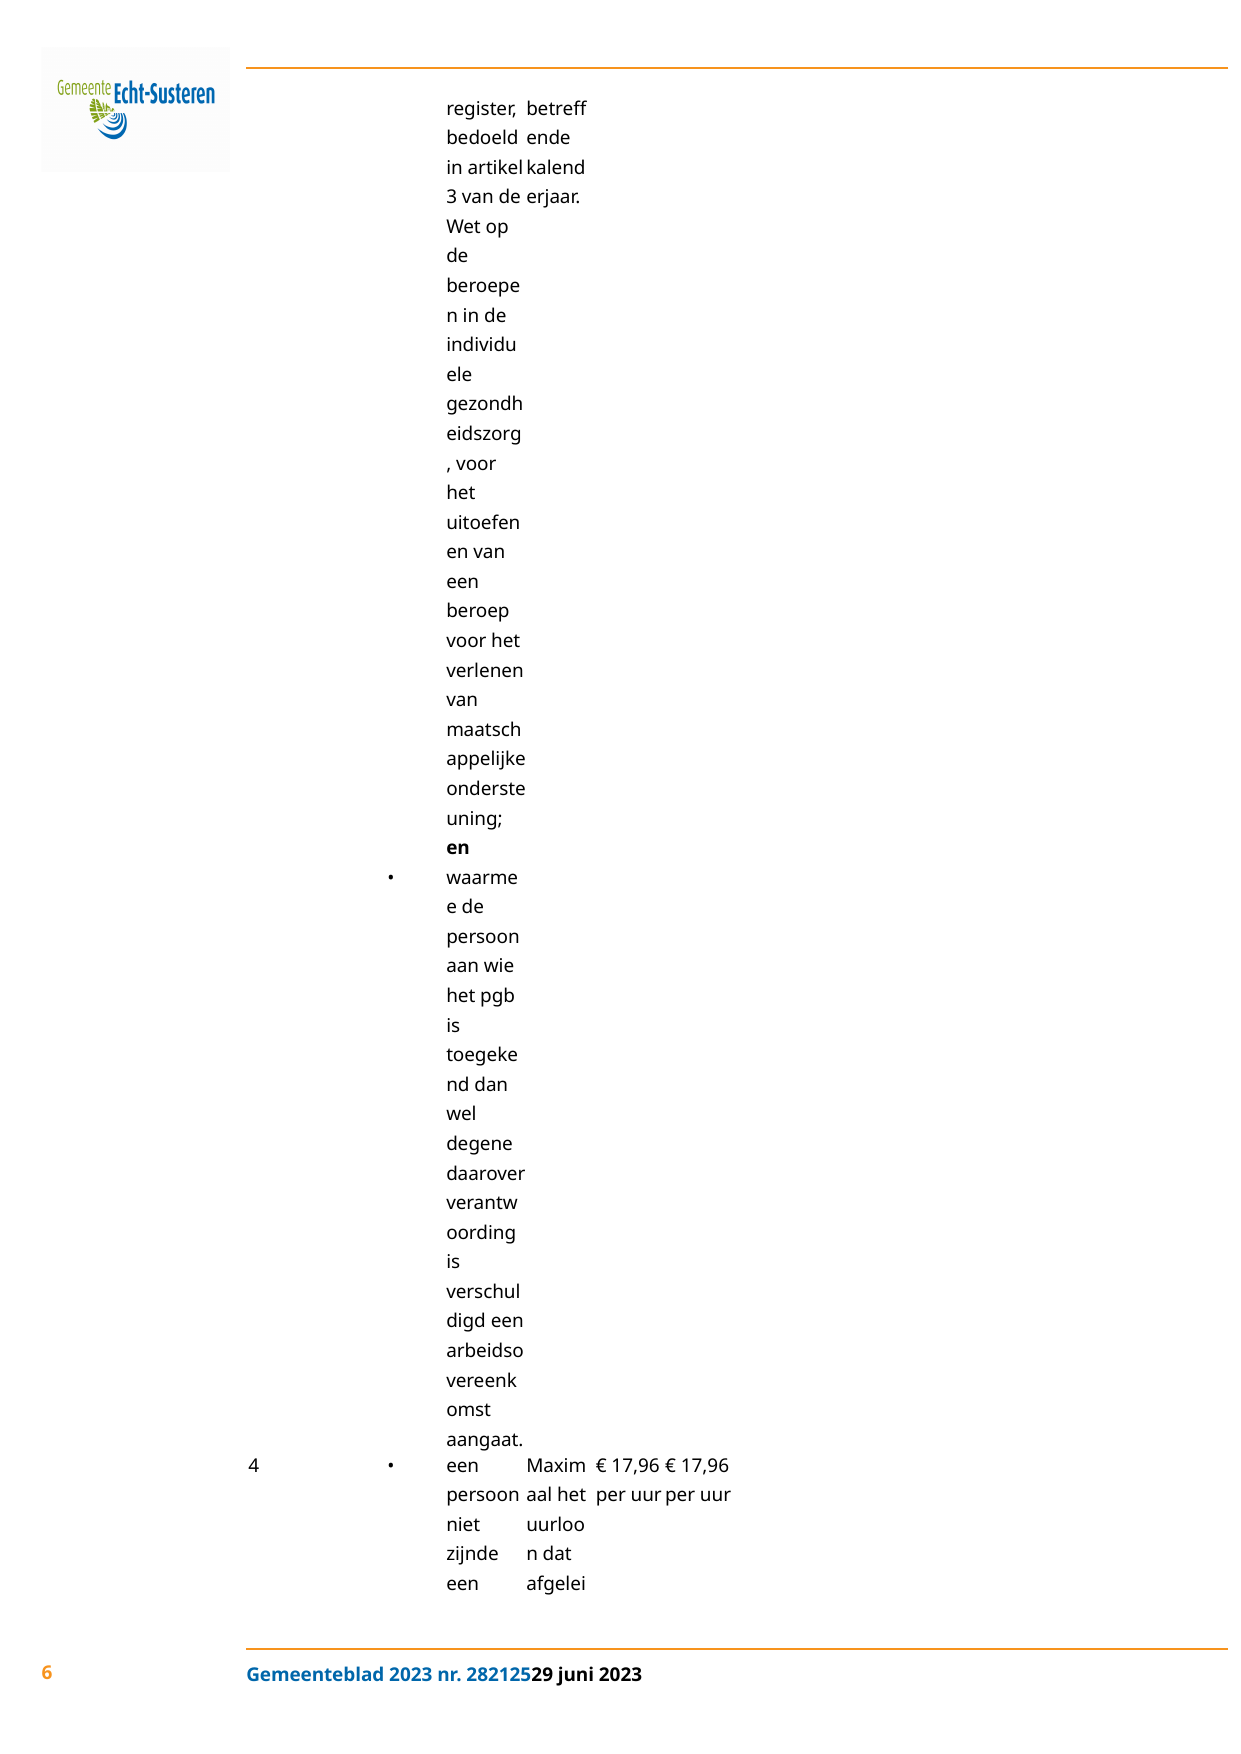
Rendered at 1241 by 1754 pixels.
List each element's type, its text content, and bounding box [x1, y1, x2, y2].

picture [41, 47, 231, 172]
table_cell een persoon niet zijnde een [387, 1452, 526, 1596]
table_cell [943, 95, 1013, 1452]
table_cell [318, 95, 387, 1452]
table_cell [804, 1452, 873, 1596]
table_cell [318, 1452, 387, 1596]
table_cell [1082, 95, 1152, 1452]
table_cell [248, 95, 317, 1452]
table_cell [874, 95, 943, 1452]
table_cell [1082, 1452, 1152, 1596]
table_cell [665, 95, 734, 1452]
table_cell € 17,96 per uur [665, 1452, 734, 1596]
table_cell € 17,96 per uur [596, 1452, 665, 1596]
table_cell [735, 95, 804, 1452]
table_cell betreffende kalenderjaar. [526, 95, 596, 1452]
table_cell 4 [248, 1452, 317, 1596]
table_cell [1013, 1452, 1082, 1596]
table_cell [1013, 95, 1082, 1452]
table_cell [735, 1452, 804, 1596]
table_cell [874, 1452, 943, 1596]
table_cell [804, 95, 873, 1452]
table_cell register, bedoeld in artikel 3 van de Wet op de beroepen in de individuele gezondheidszorg, voor het uitoefenen van een beroep voor het verlenen van maatschappelijke ondersteuning; en waarmee de persoon aan wie het pgb is toegekend dan wel degene daarover verantwoording is verschuldigd een arbeidsovereenkomst aangaat. [387, 95, 526, 1452]
table_cell Maximaal het uurloon dat afgelei [526, 1452, 596, 1596]
table_cell [596, 95, 665, 1452]
table_cell [943, 1452, 1013, 1596]
